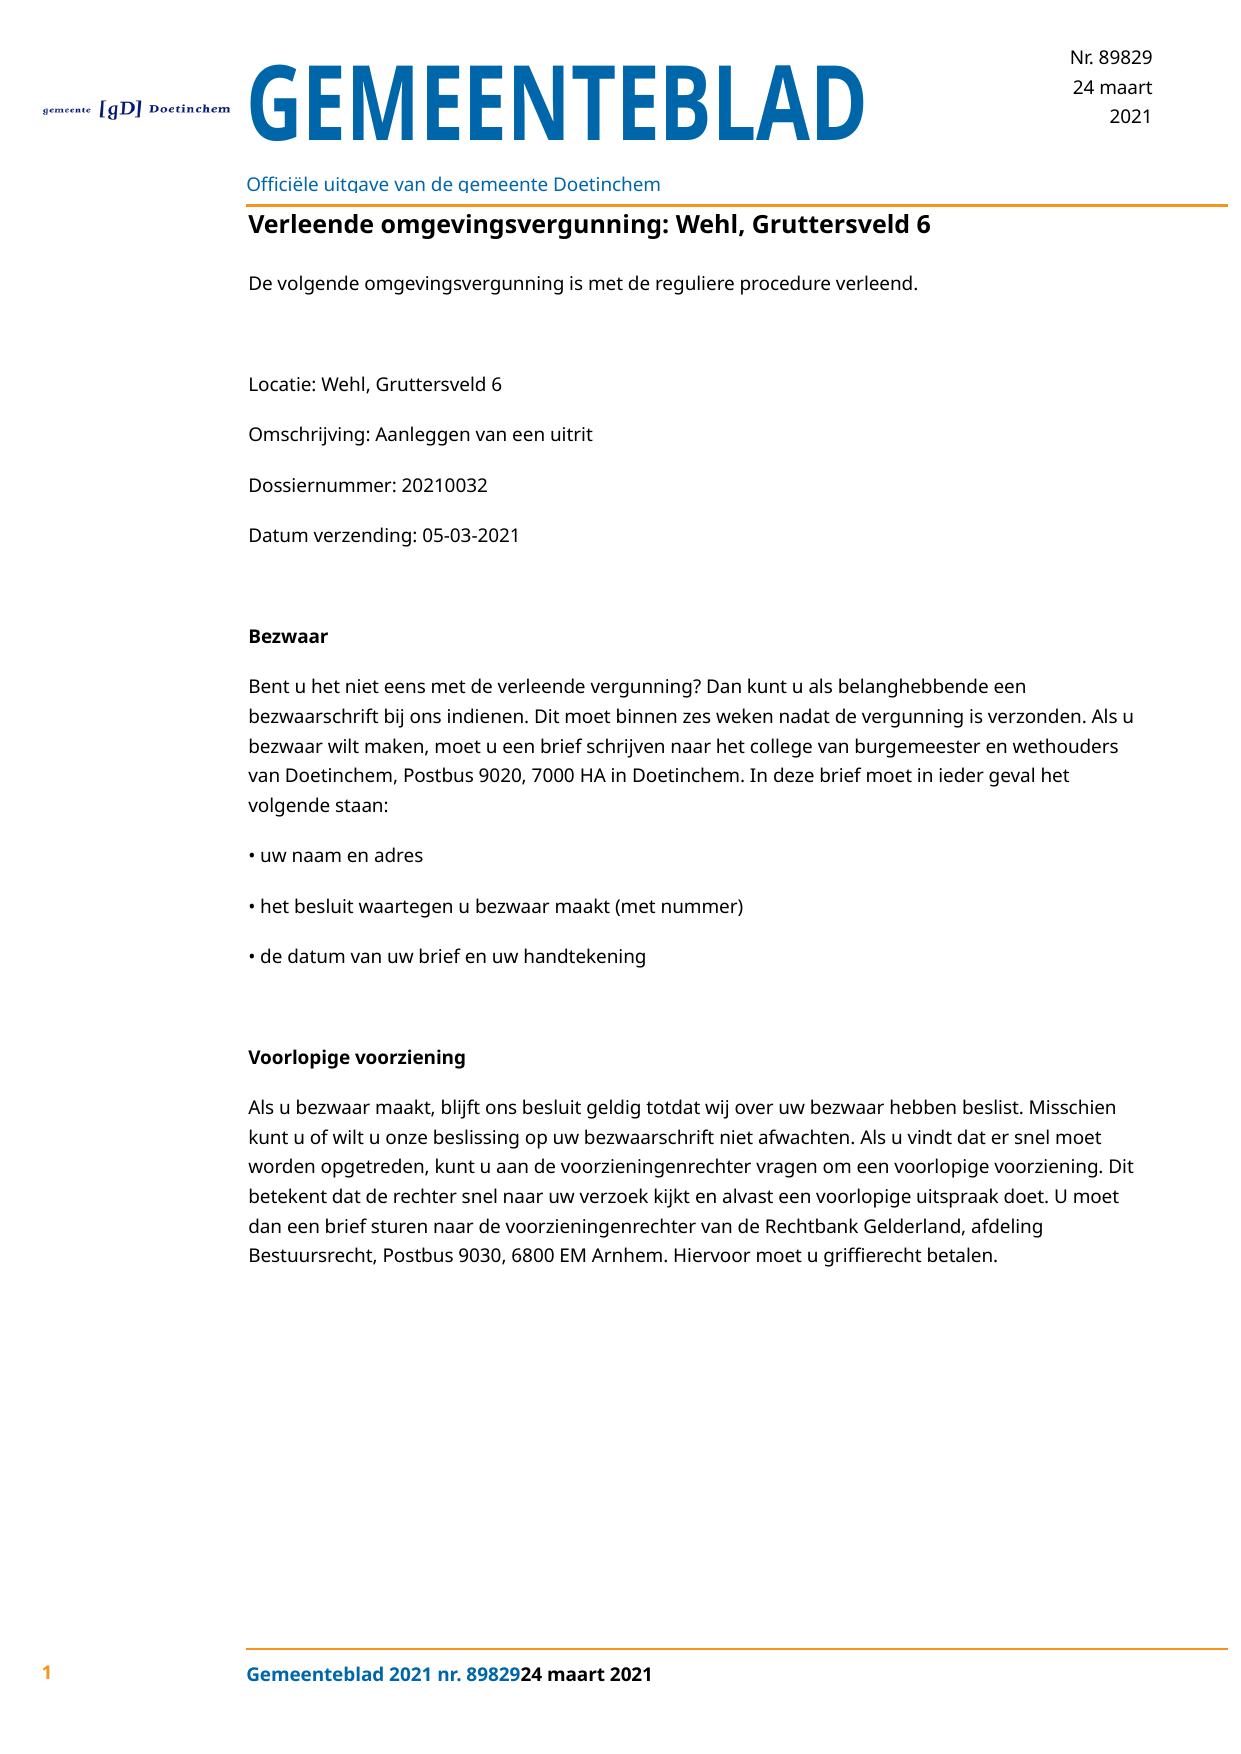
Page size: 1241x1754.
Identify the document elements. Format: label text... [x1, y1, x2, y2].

text Omschrijving: Aanleggen van een uitrit [248, 422, 1152, 447]
text Verleende omgevingsvergunning: Wehl, Gruttersveld 6 [248, 207, 1152, 241]
text Bent u het niet eens met de verleende vergunning? Dan kunt u als belanghebbende een bezwaarschrift bij ons indienen. Dit moet binnen zes weken nadat de vergunning is verzonden. Als u bezwaar wilt maken, moet u een brief schrijven naar het college van burgemeester en wethouders van Doetinchem, Postbus 9020, 7000 HA in Doetinchem. In deze brief moet in ieder geval het volgende staan: [248, 674, 1152, 818]
text Bezwaar [248, 623, 1152, 649]
text Datum verzending: 05-03-2021 [248, 522, 1152, 548]
text Dossiernummer: 20210032 [248, 472, 1152, 498]
text Als u bezwaar maakt, blijft ons besluit geldig totdat wij over uw bezwaar hebben beslist. Misschien kunt u of wilt u onze beslissing op uw bezwaarschrift niet afwachten. Als u vindt dat er snel moet worden opgetreden, kunt u aan de voorzieningenrechter vragen om een voorlopige voorziening. Dit betekent dat de rechter snel naar uw verzoek kijkt en alvast een voorlopige uitspraak doet. U moet dan een brief sturen naar de voorzieningenrechter van de Rechtbank Gelderland, afdeling Bestuursrecht, Postbus 9030, 6800 EM Arnhem. Hiervoor moet u griffierecht betalen. [248, 1094, 1152, 1268]
text • het besluit waartegen u bezwaar maakt (met nummer) [248, 893, 1152, 918]
text • de datum van uw brief en uw handtekening [248, 943, 1152, 969]
text • uw naam en adres [248, 842, 1152, 868]
text De volgende omgevingsvergunning is met de reguliere procedure verleend. [248, 270, 1152, 296]
text Voorlopige voorziening [248, 1044, 1152, 1070]
text Locatie: Wehl, Gruttersveld 6 [248, 371, 1152, 397]
picture [41, 47, 231, 172]
